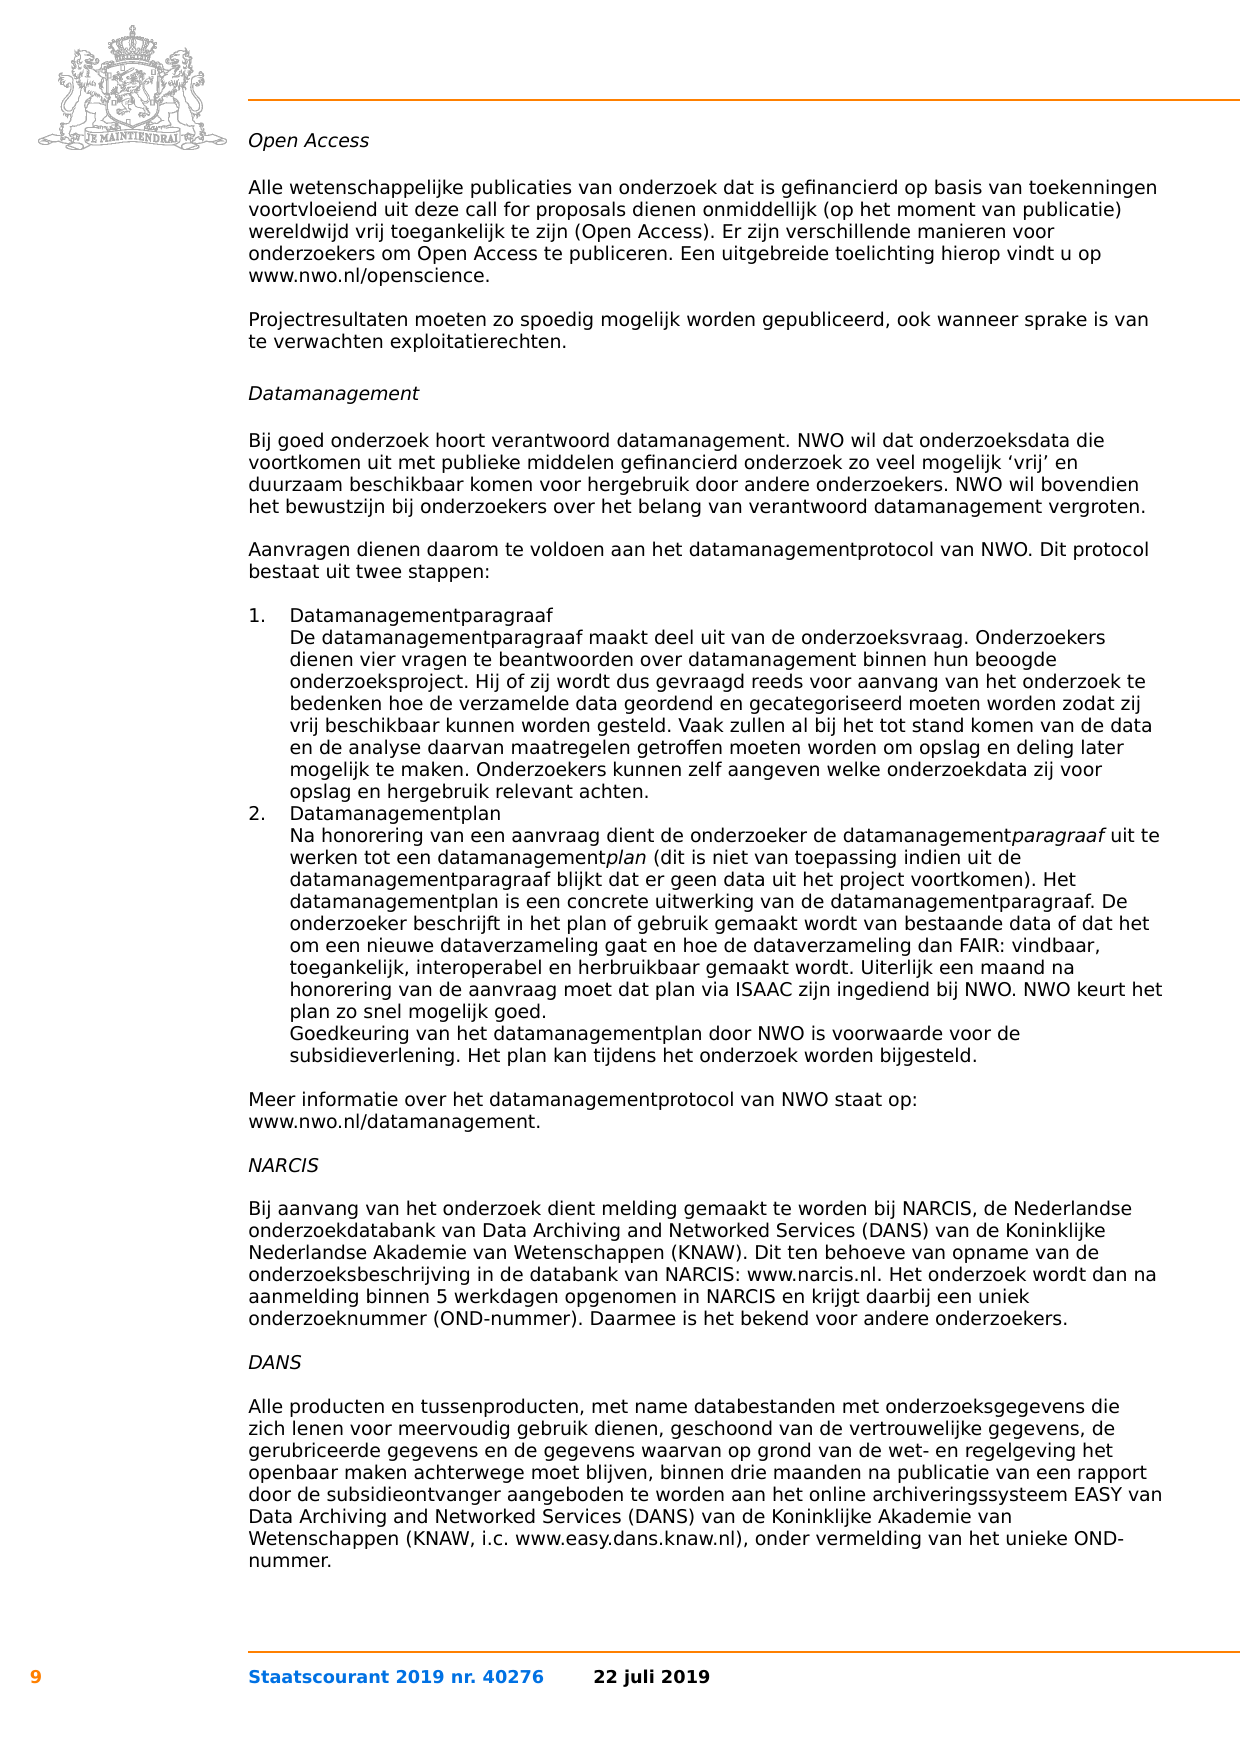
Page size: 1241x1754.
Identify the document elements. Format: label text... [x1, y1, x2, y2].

text De datamanagementparagraaf maakt deel uit van de onderzoeksvraag. Onderzoekers dienen vier vragen te beantwoorden over datamanagement binnen hun beoogde onderzoeksproject. Hij of zij wordt dus gevraagd reeds voor aanvang van het onderzoek te bedenken hoe de verzamelde data geordend en gecategoriseerd moeten worden zodat zij vrij beschikbaar kunnen worden gesteld. Vaak zullen al bij het tot stand komen van de data en de analyse daarvan maatregelen getroffen moeten worden om opslag en deling later mogelijk te maken. Onderzoekers kunnen zelf aangeven welke onderzoekdata zij voor opslag en hergebruik relevant achten. [289, 627, 1163, 803]
text Meer informatie over het datamanagementprotocol van NWO staat op: www.nwo.nl/datamanagement. [248, 1089, 1163, 1133]
text Projectresultaten moeten zo spoedig mogelijk worden gepubliceerd, ook wanneer sprake is van te verwachten exploitatierechten. [248, 309, 1163, 353]
subtitle Datamanagement [248, 383, 1163, 404]
subtitle NARCIS [248, 1154, 1163, 1176]
text Aanvragen dienen daarom te voldoen aan het datamanagementprotocol van NWO. Dit protocol bestaat uit twee stappen: [248, 539, 1163, 583]
text Goedkeuring van het datamanagementplan door NWO is voorwaarde voor de subsidieverlening. Het plan kan tijdens het onderzoek worden bijgesteld. [289, 1023, 1163, 1067]
text Bij goed onderzoek hoort verantwoord datamanagement. NWO wil dat onderzoeksdata die voortkomen uit met publieke middelen gefinancierd onderzoek zo veel mogelijk ‘vrij’ en duurzaam beschikbaar komen voor hergebruik door andere onderzoekers. NWO wil bovendien het bewustzijn bij onderzoekers over het belang van verantwoord datamanagement vergroten. [248, 429, 1163, 517]
text 1. Datamanagementparagraaf [248, 605, 1163, 627]
subtitle Open Access [248, 130, 1163, 152]
text 2. Datamanagementplan [248, 803, 1163, 825]
text Na honorering van een aanvraag dient de onderzoeker de datamanagementparagraaf uit te werken tot een datamanagementplan (dit is niet van toepassing indien uit de datamanagementparagraaf blijkt dat er geen data uit het project voortkomen). Het datamanagementplan is een concrete uitwerking van de datamanagementparagraaf. De onderzoeker beschrijft in het plan of gebruik gemaakt wordt van bestaande data of dat het om een nieuwe dataverzameling gaat en hoe de dataverzameling dan FAIR: vindbaar, toegankelijk, interoperabel en herbruikbaar gemaakt wordt. Uiterlijk een maand na honorering van de aanvraag moet dat plan via ISAAC zijn ingediend bij NWO. NWO keurt het plan zo snel mogelijk goed. [289, 825, 1163, 1023]
text Alle wetenschappelijke publicaties van onderzoek dat is gefinancierd op basis van toekenningen voortvloeiend uit deze call for proposals dienen onmiddellijk (op het moment van publicatie) wereldwijd vrij toegankelijk te zijn (Open Access). Er zijn verschillende manieren voor onderzoekers om Open Access te publiceren. Een uitgebreide toelichting hierop vindt u op www.nwo.nl/openscience. [248, 177, 1163, 287]
text Bij aanvang van het onderzoek dient melding gemaakt te worden bij NARCIS, de Nederlandse onderzoekdatabank van Data Archiving and Networked Services (DANS) van de Koninklijke Nederlandse Akademie van Wetenschappen (KNAW). Dit ten behoeve van opname van de onderzoeksbeschrijving in de databank van NARCIS: www.narcis.nl. Het onderzoek wordt dan na aanmelding binnen 5 werkdagen opgenomen in NARCIS en krijgt daarbij een uniek onderzoeknummer (OND-nummer). Daarmee is het bekend voor andere onderzoekers. [248, 1198, 1163, 1330]
subtitle DANS [248, 1352, 1163, 1374]
picture [38, 25, 227, 150]
text Alle producten en tussenproducten, met name databestanden met onderzoeksgegevens die zich lenen voor meervoudig gebruik dienen, geschoond van de vertrouwelijke gegevens, de gerubriceerde gegevens en de gegevens waarvan op grond van de wet- en regelgeving het openbaar maken achterwege moet blijven, binnen drie maanden na publicatie van een rapport door de subsidieontvanger aangeboden te worden aan het online archiveringssysteem EASY van Data Archiving and Networked Services (DANS) van de Koninklijke Akademie van Wetenschappen (KNAW, i.c. www.easy.dans.knaw.nl), onder vermelding van het unieke OND-nummer. [248, 1396, 1163, 1572]
